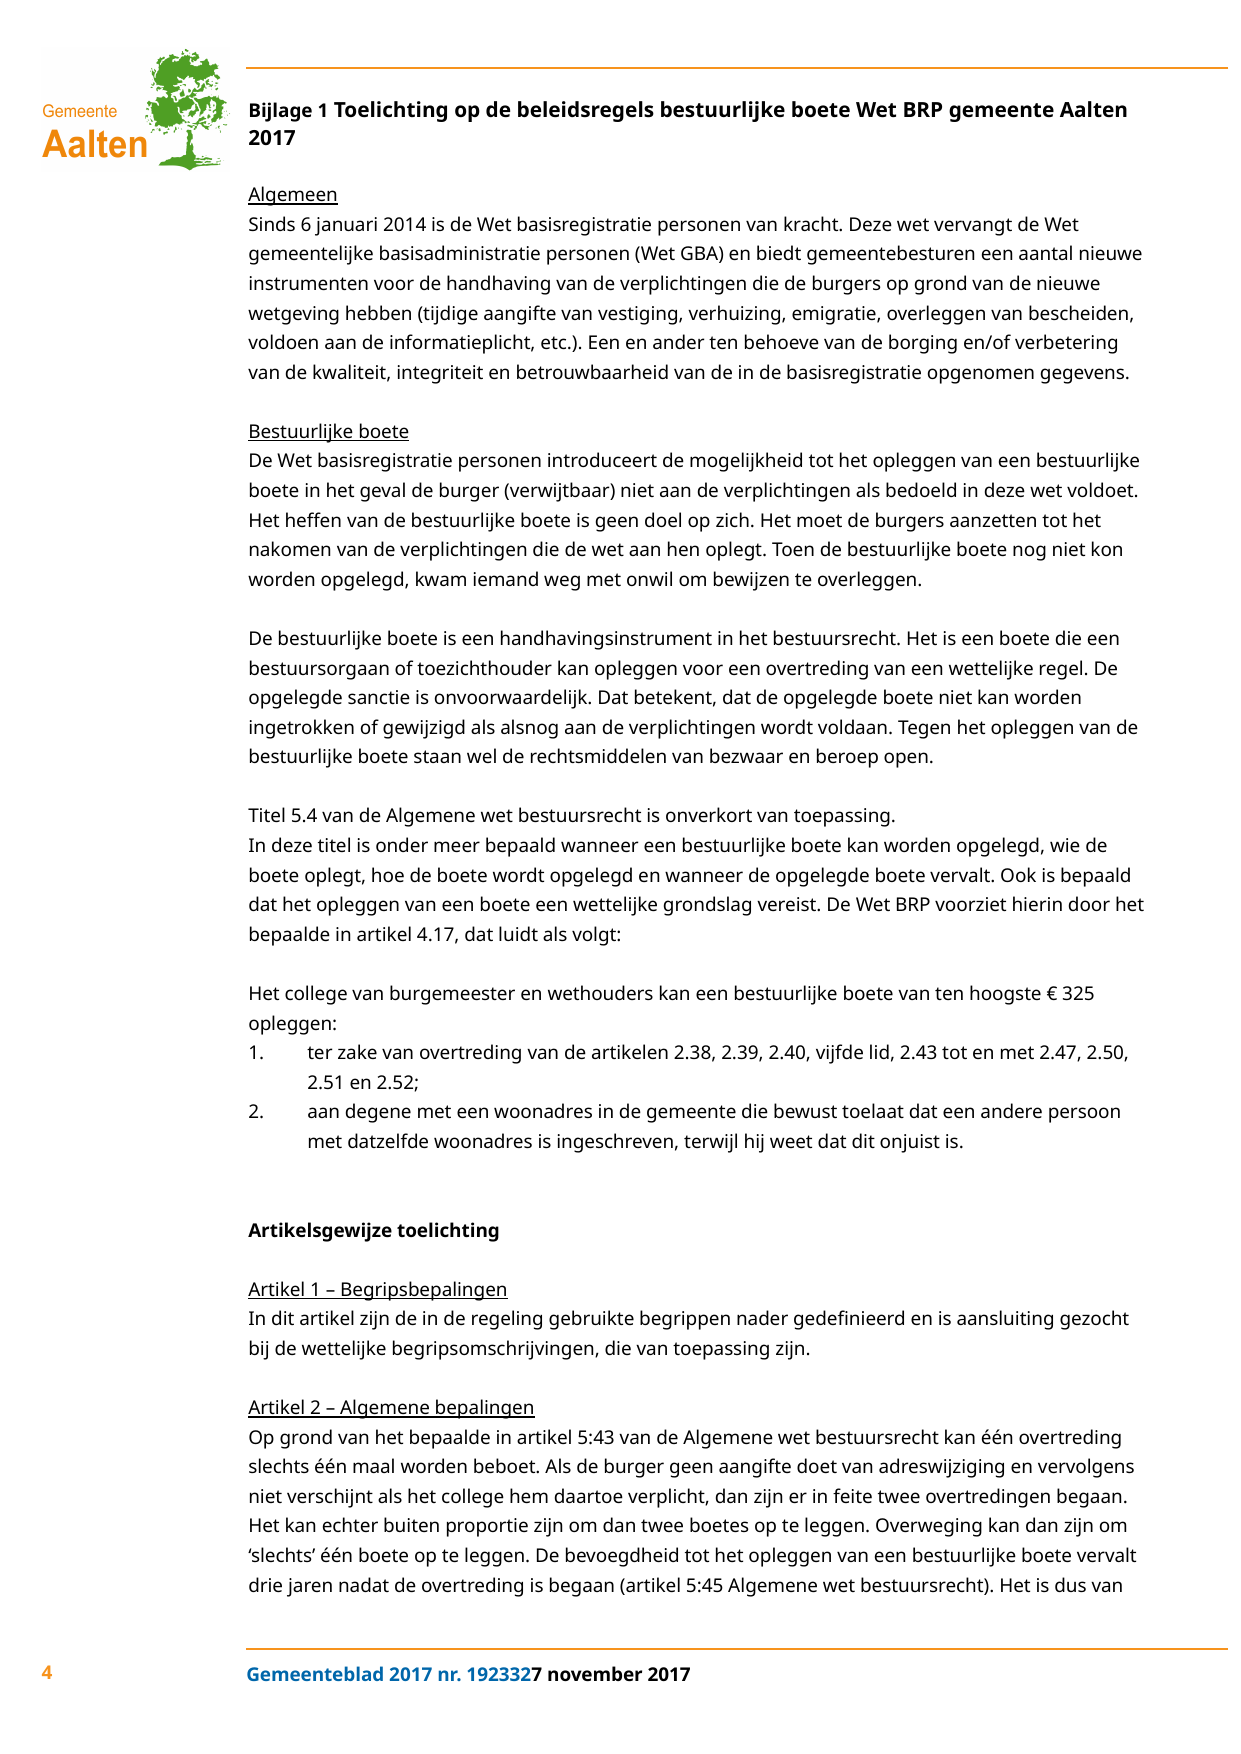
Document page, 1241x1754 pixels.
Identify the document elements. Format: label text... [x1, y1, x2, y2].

text In dit artikel zijn de in de regeling gebruikte begrippen nader gedefinieerd en is aansluiting gezocht bij de wettelijke begripsomschrijvingen, die van toepassing zijn. [248, 1306, 1152, 1361]
list ter zake van overtreding van de artikelen 2.38, 2.39, 2.40, vijfde lid, 2.43 tot en met 2.47, 2.50, 2.51 en 2.52; [248, 1039, 1152, 1094]
text Artikelsgewijze toelichting [248, 1217, 1152, 1242]
text De bestuurlijke boete is een handhavingsinstrument in het bestuursrecht. Het is een boete die een bestuursorgaan of toezichthouder kan opleggen voor een overtreding van een wettelijke regel. De opgelegde sanctie is onvoorwaardelijk. Dat betekent, dat de opgelegde boete niet kan worden ingetrokken of gewijzigd als alsnog aan de verplichtingen wordt voldaan. Tegen het opleggen van de bestuurlijke boete staan wel de rechtsmiddelen van bezwaar en beroep open. [248, 625, 1152, 769]
text Sinds 6 januari 2014 is de Wet basisregistratie personen van kracht. Deze wet vervangt de Wet gemeentelijke basisadministratie personen (Wet GBA) en biedt gemeentebesturen een aantal nieuwe instrumenten voor de handhaving van de verplichtingen die de burgers op grond van de nieuwe wetgeving hebben (tijdige aangifte van vestiging, verhuizing, emigratie, overleggen van bescheiden, voldoen aan de informatieplicht, etc.). Een en ander ten behoeve van de borging en/of verbetering van de kwaliteit, integriteit en betrouwbaarheid van de in de basisregistratie opgenomen gegevens. [248, 211, 1152, 384]
list aan degene met een woonadres in de gemeente die bewust toelaat dat een andere persoon met datzelfde woonadres is ingeschreven, terwijl hij weet dat dit onjuist is. [248, 1098, 1152, 1154]
text Artikel 2 – Algemene bepalingen [248, 1394, 1152, 1420]
text Bijlage 1 Toelichting op de beleidsregels bestuurlijke boete Wet BRP gemeente Aalten 2017 [248, 95, 1152, 152]
text Algemeen [248, 181, 1152, 207]
text Titel 5.4 van de Algemene wet bestuursrecht is onverkort van toepassing. [248, 803, 1152, 828]
text Bestuurlijke boete [248, 418, 1152, 444]
text Op grond van het bepaalde in artikel 5:43 van de Algemene wet bestuursrecht kan één overtreding slechts één maal worden beboet. Als de burger geen aangifte doet van adreswijziging en vervolgens niet verschijnt als het college hem daartoe verplicht, dan zijn er in feite twee overtredingen begaan. Het kan echter buiten proportie zijn om dan twee boetes op te leggen. Overweging kan dan zijn om ‘slechts’ één boete op te leggen. De bevoegdheid tot het opleggen van een bestuurlijke boete vervalt drie jaren nadat de overtreding is begaan (artikel 5:45 Algemene wet bestuursrecht). Het is dus van [248, 1424, 1152, 1597]
text De Wet basisregistratie personen introduceert de mogelijkheid tot het opleggen van een bestuurlijke boete in het geval de burger (verwijtbaar) niet aan de verplichtingen als bedoeld in deze wet voldoet. Het heffen van de bestuurlijke boete is geen doel op zich. Het moet de burgers aanzetten tot het nakomen van de verplichtingen die de wet aan hen oplegt. Toen de bestuurlijke boete nog niet kon worden opgelegd, kwam iemand weg met onwil om bewijzen te overleggen. [248, 448, 1152, 592]
text In deze titel is onder meer bepaald wanneer een bestuurlijke boete kan worden opgelegd, wie de boete oplegt, hoe de boete wordt opgelegd en wanneer de opgelegde boete vervalt. Ook is bepaald dat het opleggen van een boete een wettelijke grondslag vereist. De Wet BRP voorziet hierin door het bepaalde in artikel 4.17, dat luidt als volgt: [248, 832, 1152, 947]
picture [41, 47, 231, 172]
text Het college van burgemeester en wethouders kan een bestuurlijke boete van ten hoogste € 325 opleggen: [248, 980, 1152, 1035]
text Artikel 1 – Begripsbepalingen [248, 1276, 1152, 1302]
